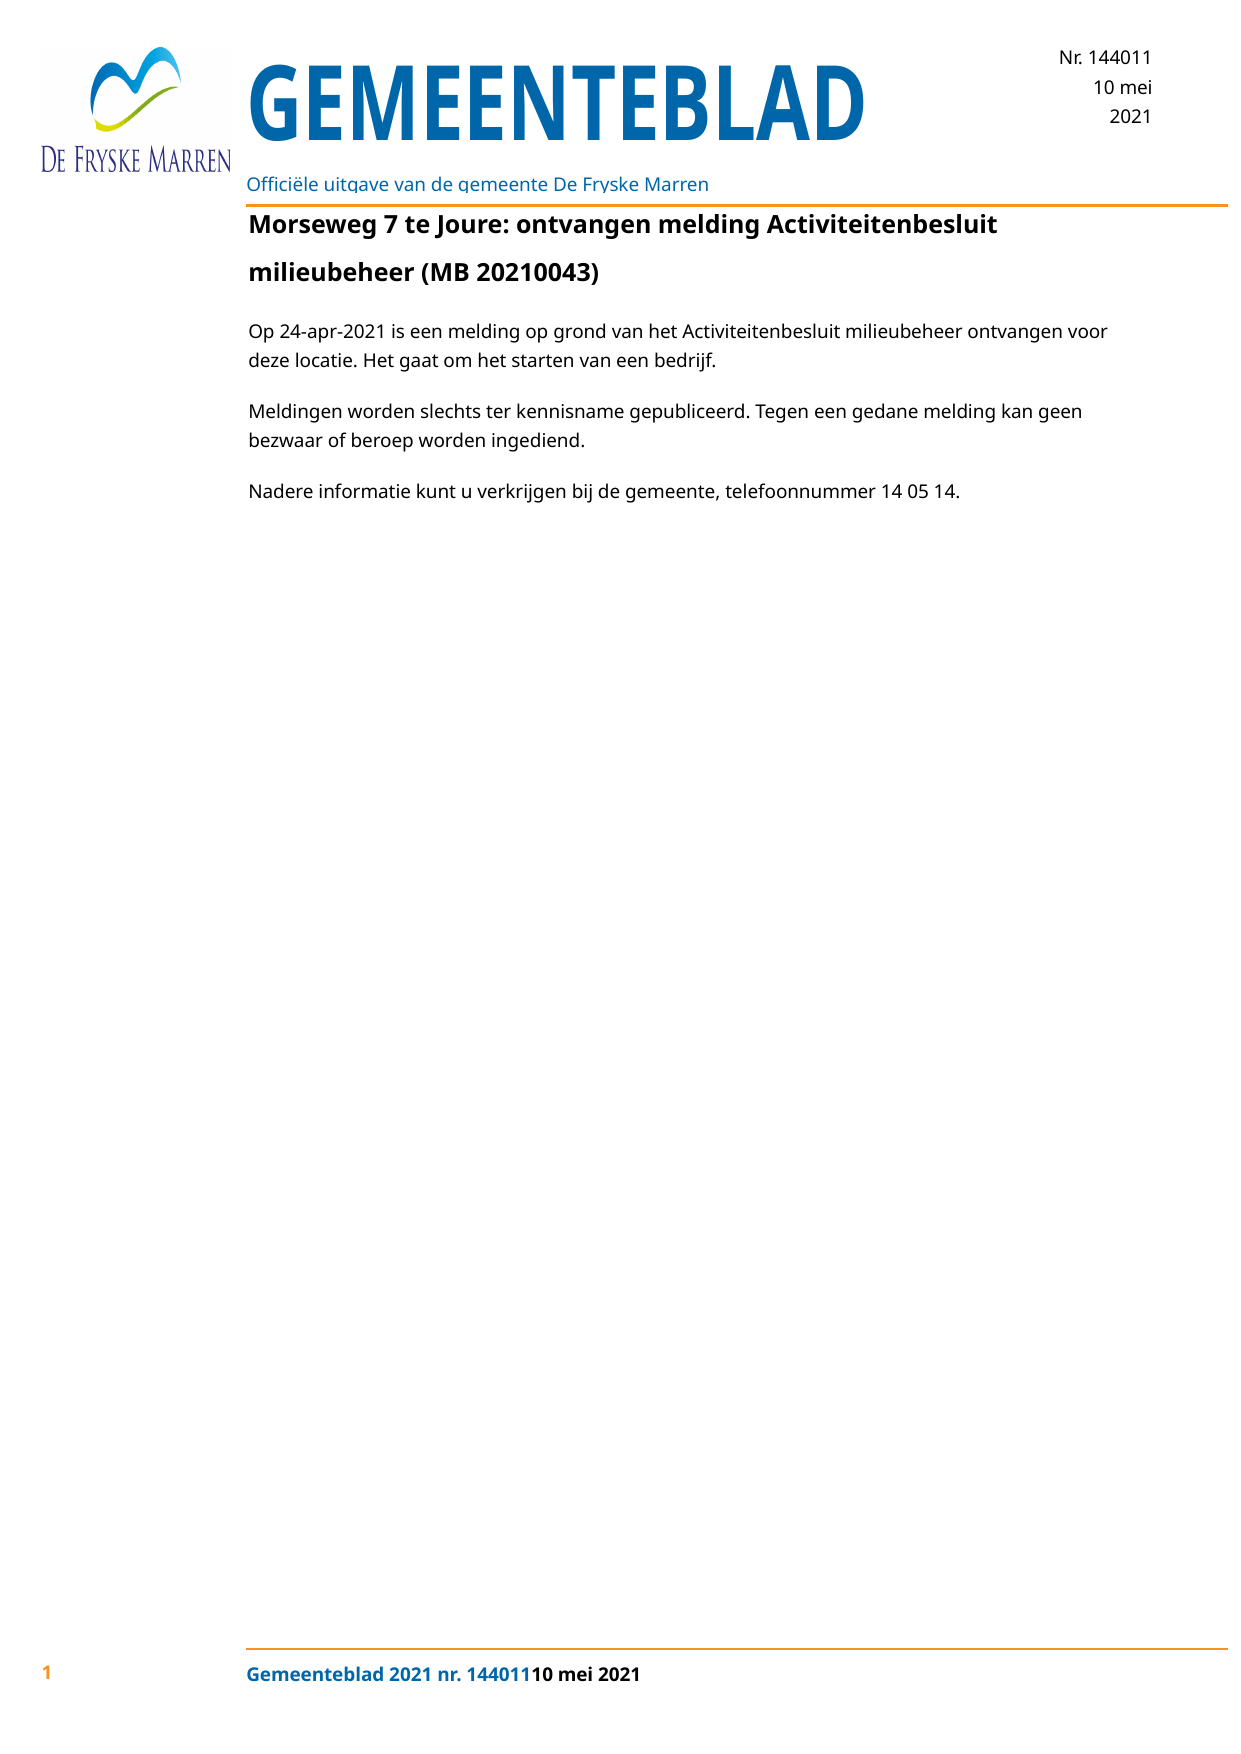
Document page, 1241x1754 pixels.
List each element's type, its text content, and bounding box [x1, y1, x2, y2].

text Meldingen worden slechts ter kennisname gepubliceerd. Tegen een gedane melding kan geen bezwaar of beroep worden ingediend. [248, 398, 1152, 453]
text Nadere informatie kunt u verkrijgen bij de gemeente, telefoonnummer 14 05 14. [248, 478, 1152, 504]
text Morseweg 7 te Joure: ontvangen melding Activiteitenbesluit milieubeheer (MB 20210043) [248, 207, 1152, 288]
text Op 24-apr-2021 is een melding op grond van het Activiteitenbesluit milieubeheer ontvangen voor deze locatie. Het gaat om het starten van een bedrijf. [248, 318, 1152, 373]
picture [41, 47, 231, 172]
